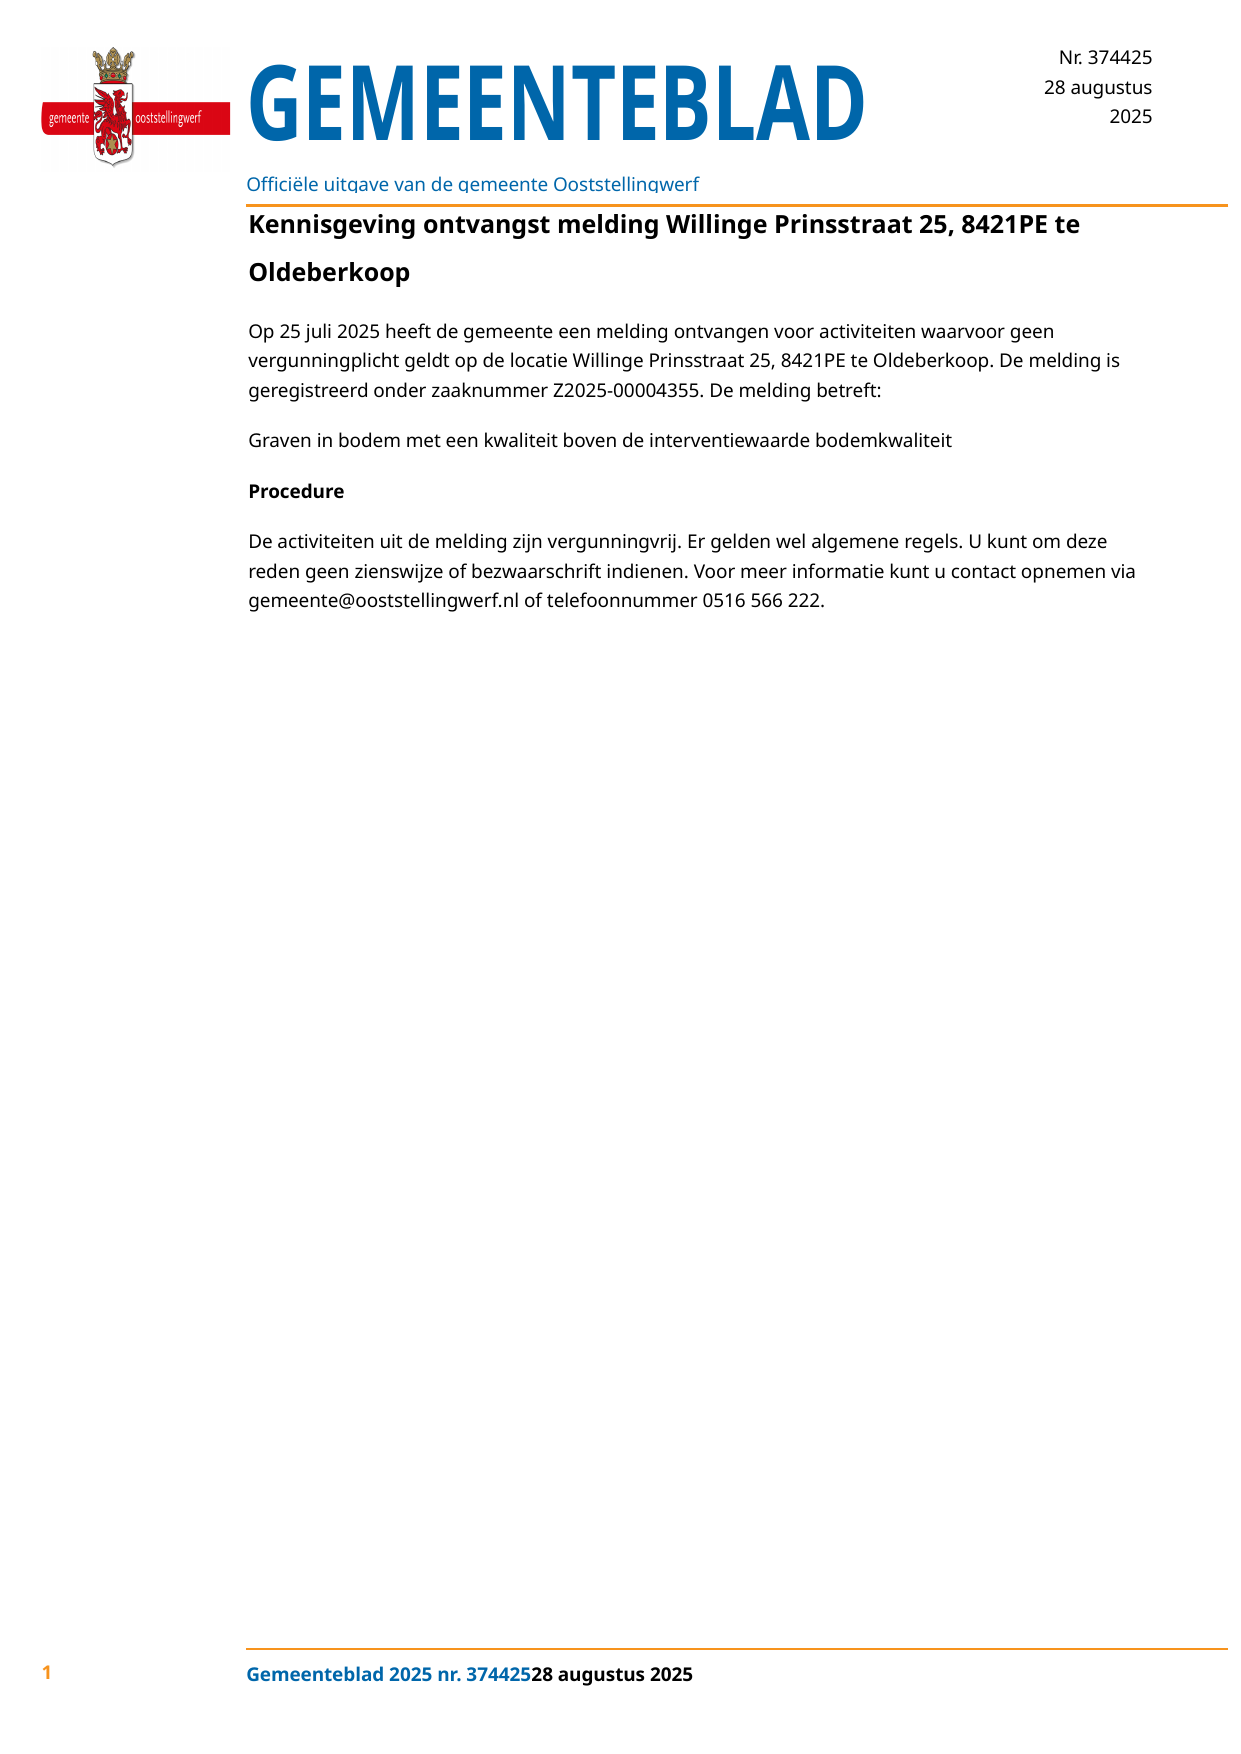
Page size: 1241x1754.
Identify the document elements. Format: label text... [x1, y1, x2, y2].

picture [41, 47, 231, 172]
text Op 25 juli 2025 heeft de gemeente een melding ontvangen voor activiteiten waarvoor geen vergunningplicht geldt op de locatie Willinge Prinsstraat 25, 8421PE te Oldeberkoop. De melding is geregistreerd onder zaaknummer Z2025-00004355. De melding betreft: [248, 318, 1152, 403]
text Kennisgeving ontvangst melding Willinge Prinsstraat 25, 8421PE te Oldeberkoop [248, 207, 1152, 288]
text De activiteiten uit de melding zijn vergunningvrij. Er gelden wel algemene regels. U kunt om deze reden geen zienswijze of bezwaarschrift indienen. Voor meer informatie kunt u contact opnemen via gemeente@ooststellingwerf.nl of telefoonnummer 0516 566 222. [248, 528, 1152, 613]
text Graven in bodem met een kwaliteit boven de interventiewaarde bodemkwaliteit [248, 427, 1152, 453]
text Procedure [248, 478, 1152, 504]
